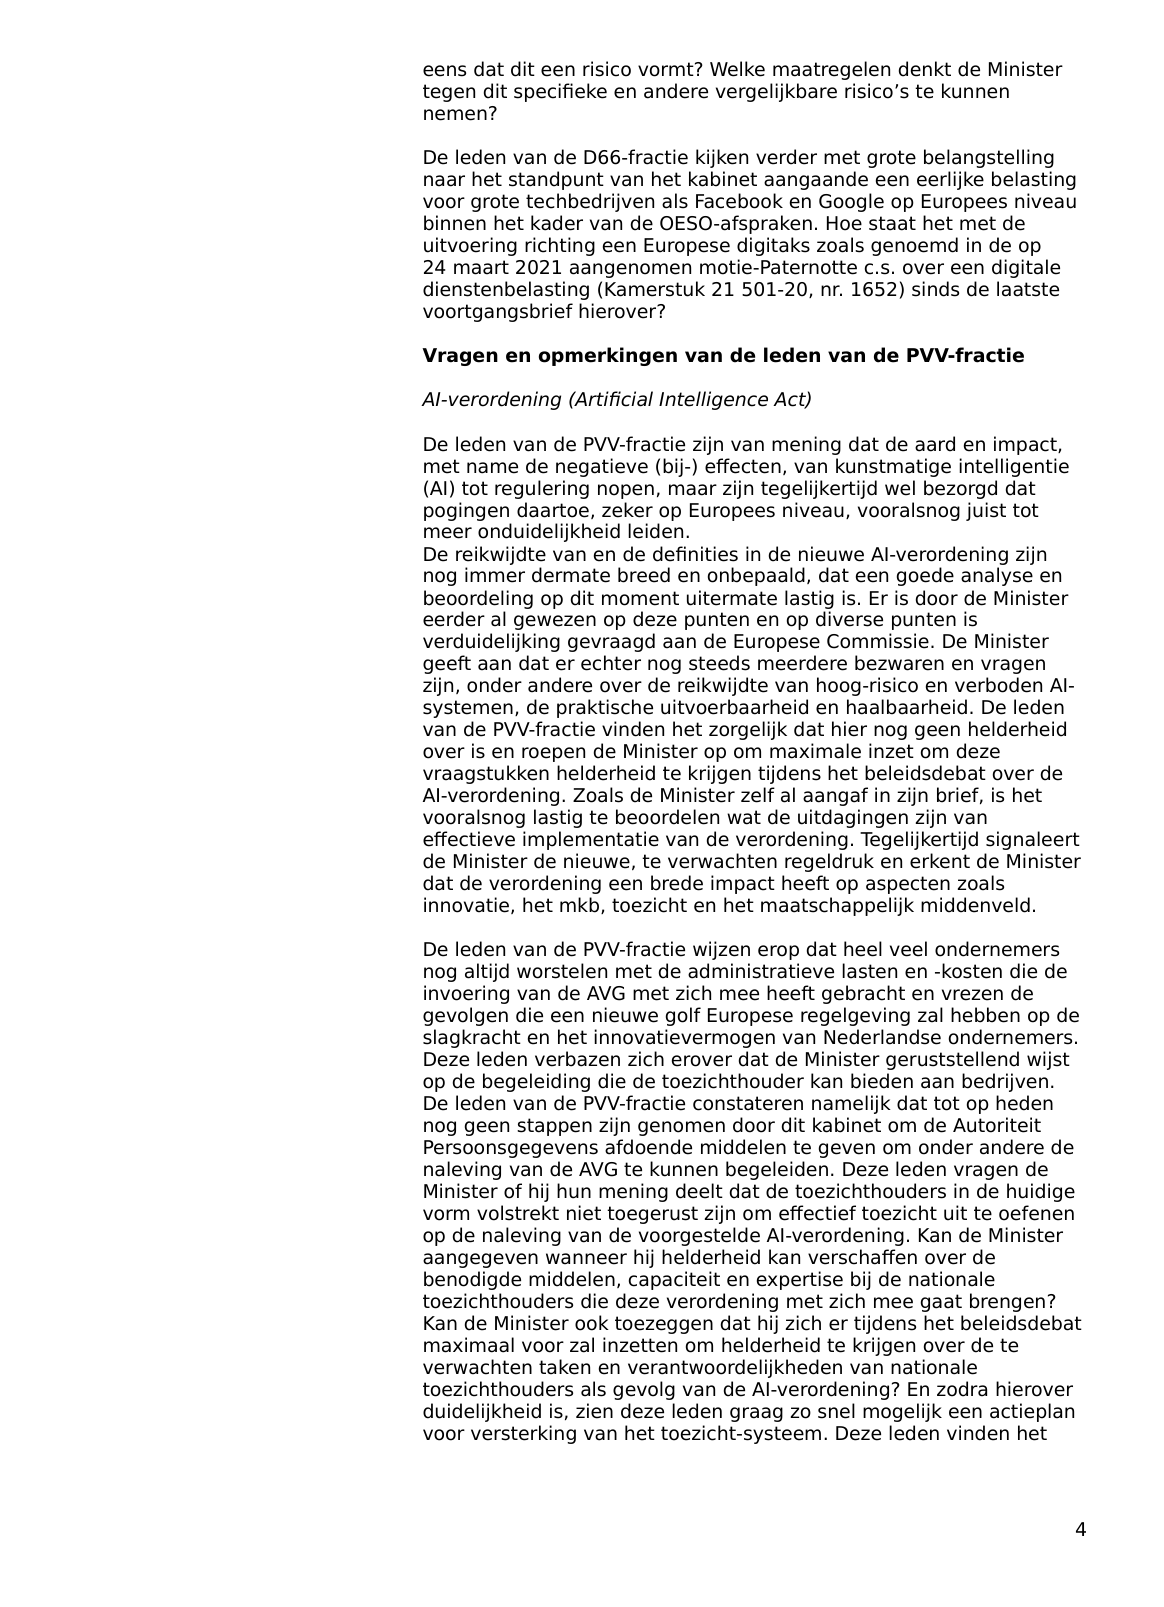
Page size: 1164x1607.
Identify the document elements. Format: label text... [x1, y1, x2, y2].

subtitle Vragen en opmerkingen van de leden van de PVV-fractie [422, 345, 1087, 367]
text De leden van de PVV-fractie constateren namelijk dat tot op heden nog geen stappen zijn genomen door dit kabinet om de Autoriteit Persoonsgegevens afdoende middelen te geven om onder andere de naleving van de AVG te kunnen begeleiden. Deze leden vragen de Minister of hij hun mening deelt dat de toezichthouders in de huidige vorm volstrekt niet toegerust zijn om effectief toezicht uit te oefenen op de naleving van de voorgestelde AI-verordening. Kan de Minister aangegeven wanneer hij helderheid kan verschaffen over de benodigde middelen, capaciteit en expertise bij de nationale toezichthouders die deze verordening met zich mee gaat brengen? Kan de Minister ook toezeggen dat hij zich er tijdens het beleidsdebat maximaal voor zal inzetten om helderheid te krijgen over de te verwachten taken en verantwoordelijkheden van nationale toezichthouders als gevolg van de AI-verordening? En zodra hierover duidelijkheid is, zien deze leden graag zo snel mogelijk een actieplan voor versterking van het toezicht-systeem. Deze leden vinden het [422, 1093, 1087, 1445]
text De reikwijdte van en de definities in de nieuwe AI-verordening zijn nog immer dermate breed en onbepaald, dat een goede analyse en beoordeling op dit moment uitermate lastig is. Er is door de Minister eerder al gewezen op deze punten en op diverse punten is verduidelijking gevraagd aan de Europese Commissie. De Minister geeft aan dat er echter nog steeds meerdere bezwaren en vragen zijn, onder andere over de reikwijdte van hoog-risico en verboden AI-systemen, de praktische uitvoerbaarheid en haalbaarheid. De leden van de PVV-fractie vinden het zorgelijk dat hier nog geen helderheid over is en roepen de Minister op om maximale inzet om deze vraagstukken helderheid te krijgen tijdens het beleidsdebat over de AI-verordening. Zoals de Minister zelf al aangaf in zijn brief, is het vooralsnog lastig te beoordelen wat de uitdagingen zijn van effectieve implementatie van de verordening. Tegelijkertijd signaleert de Minister de nieuwe, te verwachten regeldruk en erkent de Minister dat de verordening een brede impact heeft op aspecten zoals innovatie, het mkb, toezicht en het maatschappelijk middenveld. [422, 543, 1087, 917]
text De leden van de PVV-fractie wijzen erop dat heel veel ondernemers nog altijd worstelen met de administratieve lasten en -kosten die de invoering van de AVG met zich mee heeft gebracht en vrezen de gevolgen die een nieuwe golf Europese regelgeving zal hebben op de slagkracht en het innovatievermogen van Nederlandse ondernemers. Deze leden verbazen zich erover dat de Minister geruststellend wijst op de begeleiding die de toezichthouder kan bieden aan bedrijven. [422, 939, 1087, 1093]
text De leden van de D66-fractie kijken verder met grote belangstelling naar het standpunt van het kabinet aangaande een eerlijke belasting voor grote techbedrijven als Facebook en Google op Europees niveau binnen het kader van de OESO-afspraken. Hoe staat het met de uitvoering richting een Europese digitaks zoals genoemd in de op 24 maart 2021 aangenomen motie-Paternotte c.s. over een digitale dienstenbelasting (Kamerstuk 21 501-20, nr. 1652) sinds de laatste voortgangsbrief hierover? [422, 147, 1087, 323]
subtitle AI-verordening (Artificial Intelligence Act) [422, 389, 1087, 411]
text De leden van de PVV-fractie zijn van mening dat de aard en impact, met name de negatieve (bij-) effecten, van kunstmatige intelligentie (AI) tot regulering nopen, maar zijn tegelijkertijd wel bezorgd dat pogingen daartoe, zeker op Europees niveau, vooralsnog juist tot meer onduidelijkheid leiden. [422, 433, 1087, 543]
text eens dat dit een risico vormt? Welke maatregelen denkt de Minister tegen dit specifieke en andere vergelijkbare risico’s te kunnen nemen? [422, 59, 1087, 125]
